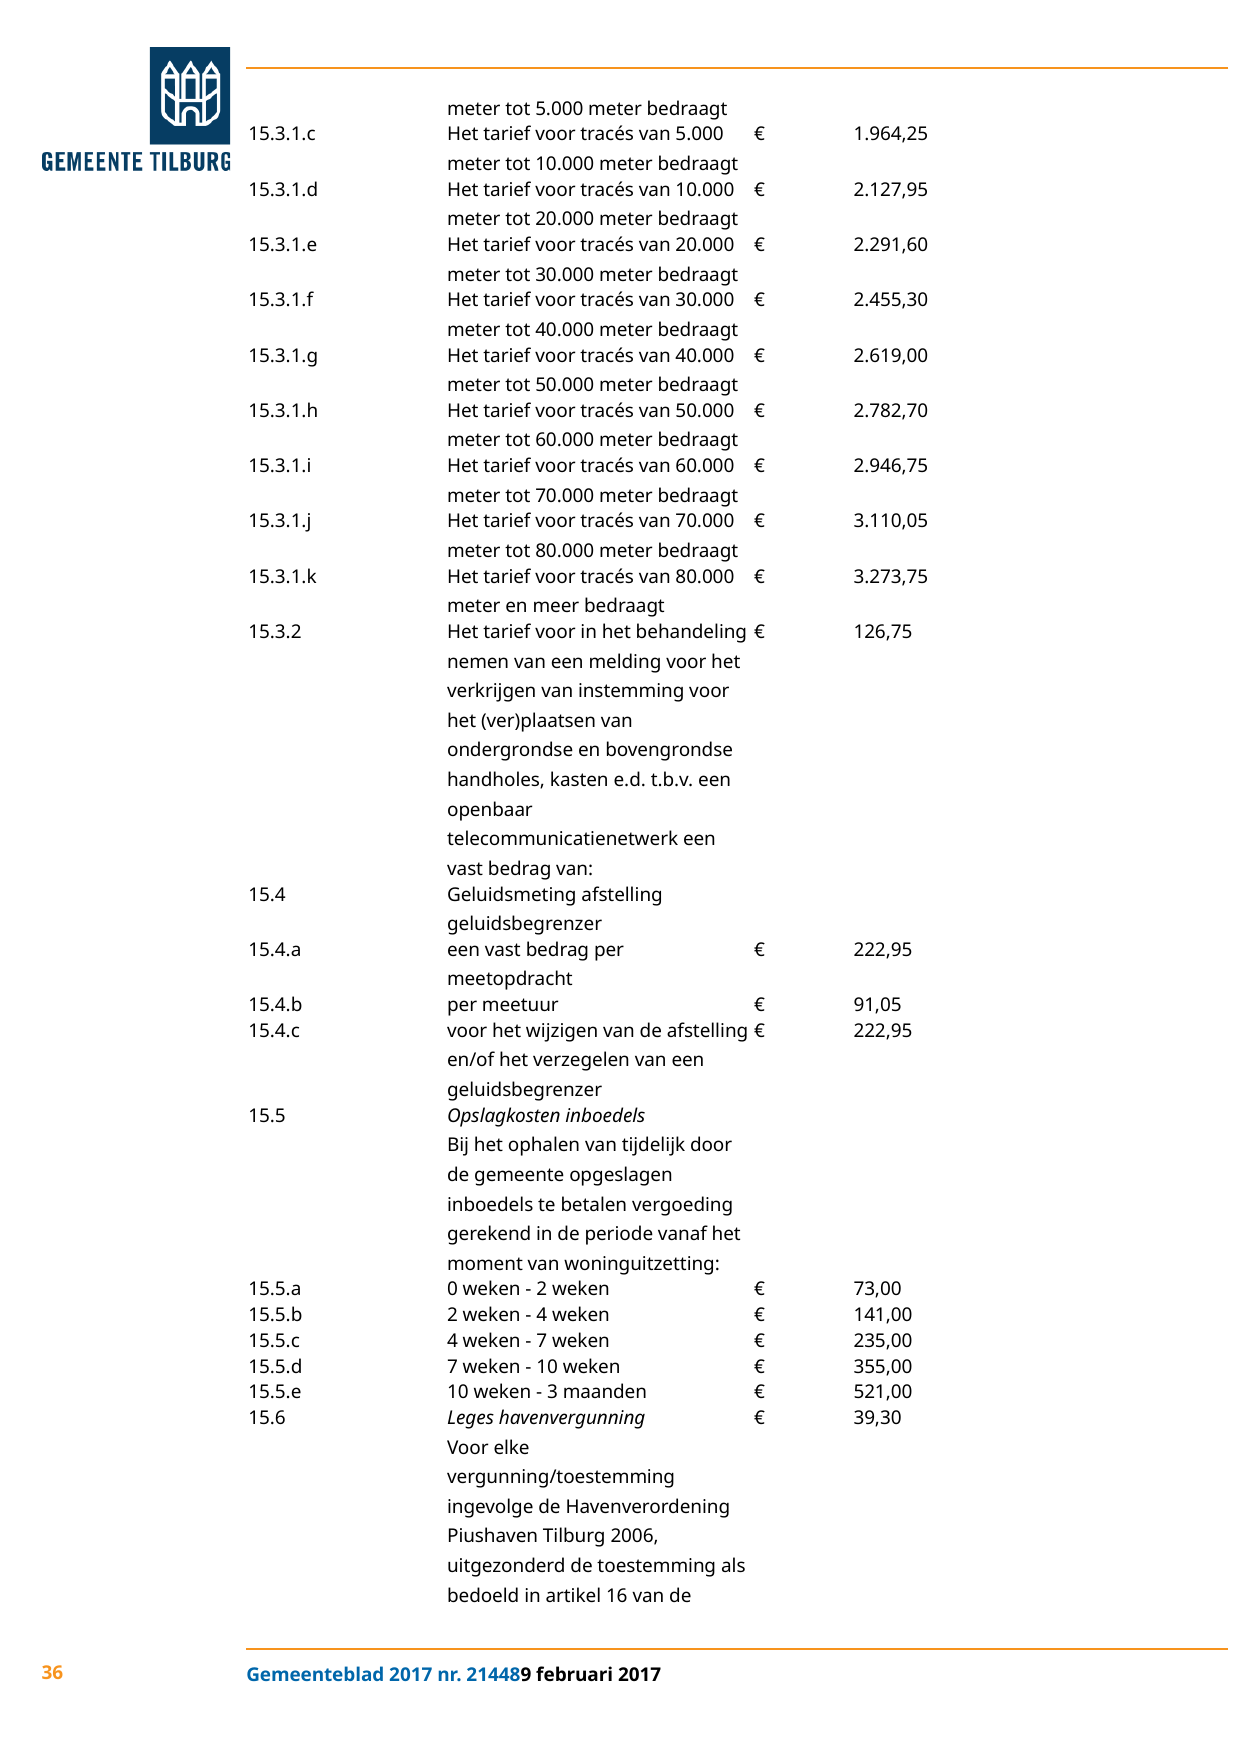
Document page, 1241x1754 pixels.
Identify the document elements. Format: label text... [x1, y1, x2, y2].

table_cell voor het wijzigen van de afstelling en/of het verzegelen van een geluidsbegrenzer [447, 1017, 754, 1102]
table_cell € [754, 121, 853, 176]
table_cell 15.5.d [248, 1353, 447, 1378]
table_cell € [754, 936, 853, 991]
table_cell [754, 95, 853, 121]
table_cell 126,75 [853, 618, 1052, 881]
table_cell € [754, 453, 853, 508]
table_cell € [754, 1327, 853, 1353]
table_cell 7 weken - 10 weken [447, 1353, 754, 1378]
table_cell 73,00 [853, 1276, 1052, 1301]
table_cell € [754, 397, 853, 452]
table_cell 235,00 [853, 1327, 1052, 1353]
table_cell € [754, 1301, 853, 1327]
table_cell Het tarief voor tracés van 60.000 meter tot 70.000 meter bedraagt [447, 453, 754, 508]
table_cell € [754, 1017, 853, 1102]
table_cell € [754, 618, 853, 881]
table_cell 15.3.1.h [248, 397, 447, 452]
table_cell 15.5.b [248, 1301, 447, 1327]
table_cell Het tarief voor tracés van 10.000 meter tot 20.000 meter bedraagt [447, 176, 754, 231]
table_cell € [754, 508, 853, 563]
table_cell 15.3.1.j [248, 508, 447, 563]
table_cell 15.3.2 [248, 618, 447, 881]
table_cell 15.4.b [248, 991, 447, 1017]
table_cell 3.110,05 [853, 508, 1052, 563]
table_cell [754, 881, 853, 936]
table_cell 15.5.a [248, 1276, 447, 1301]
table_cell 2.619,00 [853, 342, 1052, 397]
table_cell 15.5.e [248, 1379, 447, 1404]
table_cell € [754, 1379, 853, 1404]
table_cell 1.964,25 [853, 121, 1052, 176]
table_cell € [754, 176, 853, 231]
table_cell 2.127,95 [853, 176, 1052, 231]
table_cell 222,95 [853, 936, 1052, 991]
table_cell 15.5.c [248, 1327, 447, 1353]
table_cell per meetuur [447, 991, 754, 1017]
table_cell Het tarief voor in het behandeling nemen van een melding voor het verkrijgen van instemming voor het (ver)plaatsen van ondergrondse en bovengrondse handholes, kasten e.d. t.b.v. een openbaar telecommunicatienetwerk een vast bedrag van: [447, 618, 754, 881]
table_cell 521,00 [853, 1379, 1052, 1404]
table_cell Het tarief voor tracés van 30.000 meter tot 40.000 meter bedraagt [447, 286, 754, 342]
table_cell Geluidsmeting afstelling geluidsbegrenzer [447, 881, 754, 936]
table_cell € [754, 1404, 853, 1607]
table_cell € [754, 991, 853, 1017]
table_cell [754, 1102, 853, 1276]
table_cell 15.3.1.e [248, 231, 447, 286]
table_cell een vast bedrag per meetopdracht [447, 936, 754, 991]
table_cell [853, 1102, 1052, 1276]
table_cell 15.5 [248, 1102, 447, 1276]
table_cell 15.3.1.c [248, 121, 447, 176]
table_cell 91,05 [853, 991, 1052, 1017]
table_cell 4 weken - 7 weken [447, 1327, 754, 1353]
table_cell Het tarief voor tracés van 5.000 meter tot 10.000 meter bedraagt [447, 121, 754, 176]
table_cell 2.291,60 [853, 231, 1052, 286]
table_cell € [754, 342, 853, 397]
table_cell € [754, 1353, 853, 1378]
table_cell 15.3.1.f [248, 286, 447, 342]
table_cell 10 weken - 3 maanden [447, 1379, 754, 1404]
table_cell Het tarief voor tracés van 80.000 meter en meer bedraagt [447, 563, 754, 618]
table_cell 141,00 [853, 1301, 1052, 1327]
table_cell 2.782,70 [853, 397, 1052, 452]
table_cell 2.946,75 [853, 453, 1052, 508]
table_cell 15.3.1.d [248, 176, 447, 231]
table_cell Opslagkosten inboedels Bij het ophalen van tijdelijk door de gemeente opgeslagen inboedels te betalen vergoeding gerekend in de periode vanaf het moment van woninguitzetting: [447, 1102, 754, 1276]
table_cell 15.3.1.g [248, 342, 447, 397]
table_cell € [754, 563, 853, 618]
table_cell Leges havenvergunning Voor elke vergunning/toestemming ingevolge de Havenverordening Piushaven Tilburg 2006, uitgezonderd de toestemming als bedoeld in artikel 16 van de [447, 1404, 754, 1607]
table_cell [853, 95, 1052, 121]
table_cell [853, 881, 1052, 936]
table_cell 15.3.1.k [248, 563, 447, 618]
table_cell [248, 95, 447, 121]
table_cell Het tarief voor tracés van 50.000 meter tot 60.000 meter bedraagt [447, 397, 754, 452]
table_cell 2 weken - 4 weken [447, 1301, 754, 1327]
table_cell 355,00 [853, 1353, 1052, 1378]
table_cell € [754, 1276, 853, 1301]
table_cell 15.4.c [248, 1017, 447, 1102]
table_cell 2.455,30 [853, 286, 1152, 342]
table_cell 3.273,75 [853, 563, 1052, 618]
table_cell meter tot 5.000 meter bedraagt [447, 95, 754, 121]
table_cell 15.4 [248, 881, 447, 936]
table_cell Het tarief voor tracés van 40.000 meter tot 50.000 meter bedraagt [447, 342, 754, 397]
table_cell 39,30 [853, 1404, 1052, 1607]
table_cell 15.3.1.i [248, 453, 447, 508]
table_cell Het tarief voor tracés van 70.000 meter tot 80.000 meter bedraagt [447, 508, 754, 563]
table_cell Het tarief voor tracés van 20.000 meter tot 30.000 meter bedraagt [447, 231, 754, 286]
table_cell 15.6 [248, 1404, 447, 1607]
table_cell € [754, 231, 853, 286]
table_cell 222,95 [853, 1017, 1052, 1102]
picture [41, 47, 231, 172]
table_cell 15.4.a [248, 936, 447, 991]
table_cell € [754, 286, 853, 342]
table_cell 0 weken - 2 weken [447, 1276, 754, 1301]
